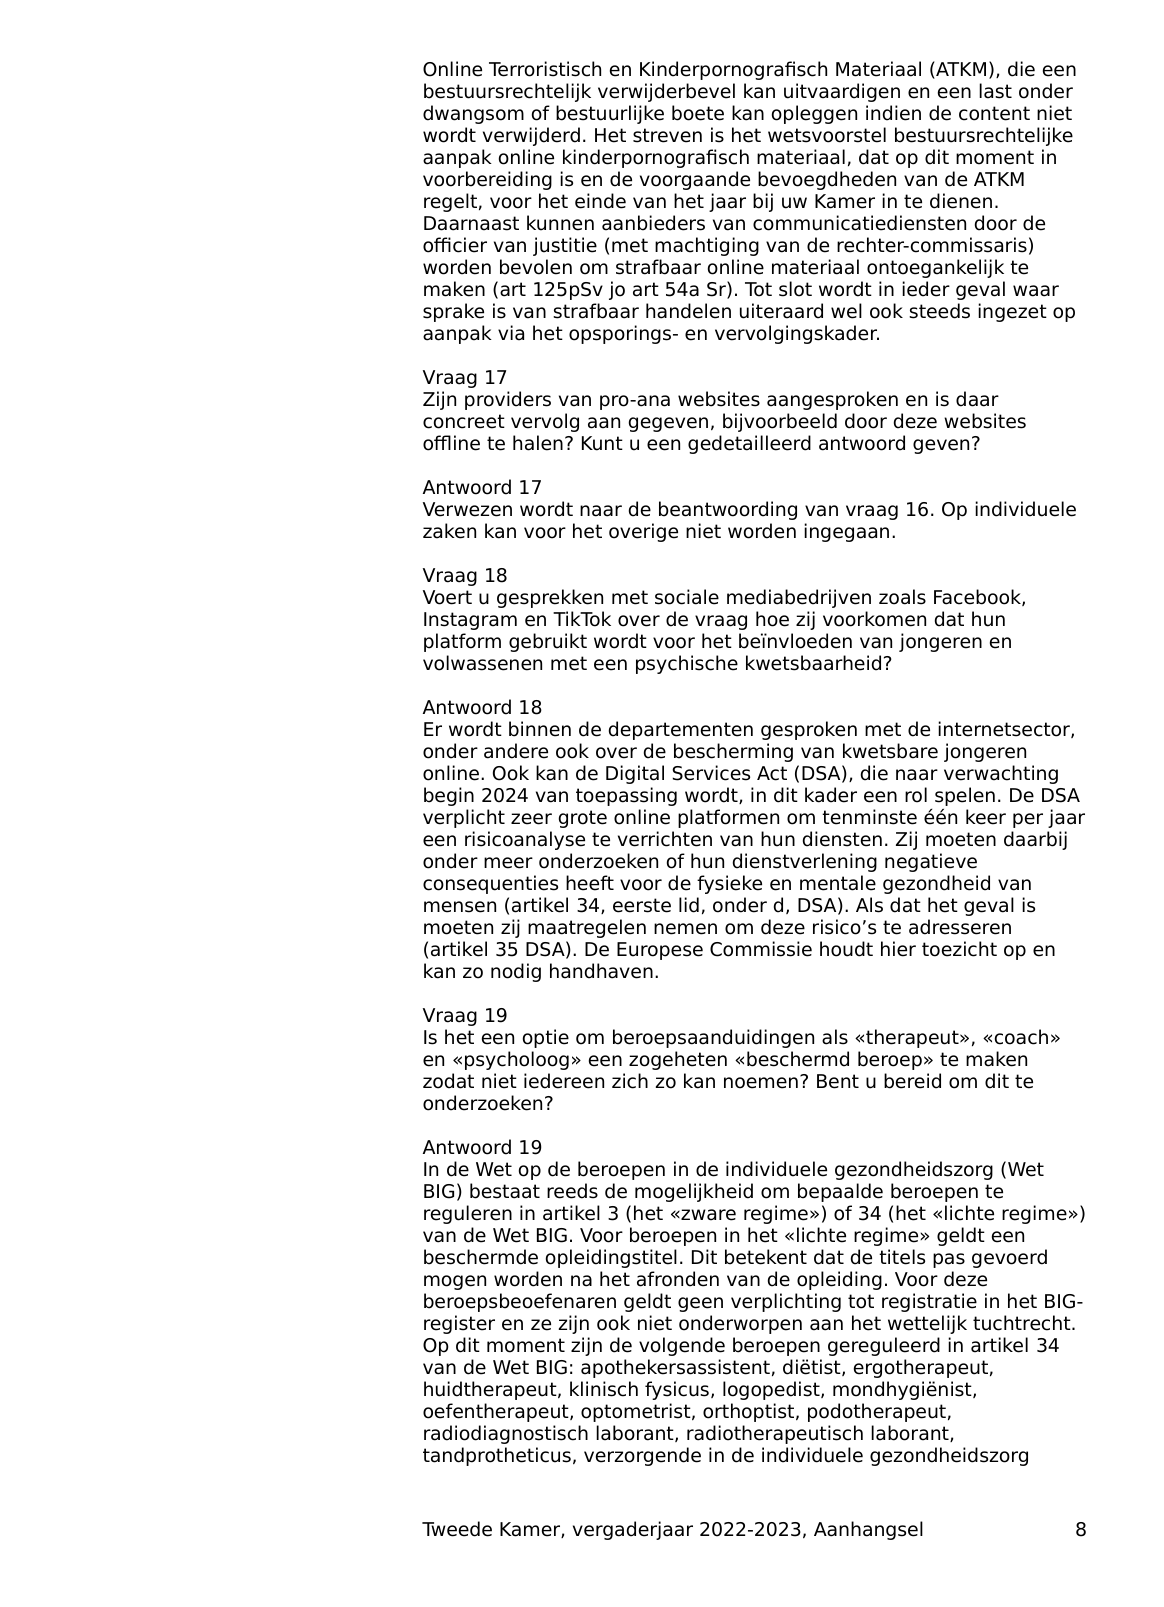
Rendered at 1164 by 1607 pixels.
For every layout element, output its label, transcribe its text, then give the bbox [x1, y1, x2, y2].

text Op dit moment zijn de volgende beroepen gereguleerd in artikel 34 van de Wet BIG: apothekersassistent, diëtist, ergotherapeut, huidtherapeut, klinisch fysicus, logopedist, mondhygiënist, oefentherapeut, optometrist, orthoptist, podotherapeut, radiodiagnostisch laborant, radiotherapeutisch laborant, tandprotheticus, verzorgende in de individuele gezondheidszorg [422, 1335, 1087, 1467]
text Vraag 17 [422, 367, 1087, 389]
text Antwoord 17 [422, 477, 1087, 499]
text Voert u gesprekken met sociale mediabedrijven zoals Facebook, Instagram en TikTok over de vraag hoe zij voorkomen dat hun platform gebruikt wordt voor het beïnvloeden van jongeren en volwassenen met een psychische kwetsbaarheid? [422, 587, 1087, 675]
text Online Terroristisch en Kinderpornografisch Materiaal (ATKM), die een bestuursrechtelijk verwijderbevel kan uitvaardigen en een last onder dwangsom of bestuurlijke boete kan opleggen indien de content niet wordt verwijderd. Het streven is het wetsvoorstel bestuursrechtelijke aanpak online kinderpornografisch materiaal, dat op dit moment in voorbereiding is en de voorgaande bevoegdheden van de ATKM regelt, voor het einde van het jaar bij uw Kamer in te dienen. Daarnaast kunnen aanbieders van communicatiediensten door de officier van justitie (met machtiging van de rechter-commissaris) worden bevolen om strafbaar online materiaal ontoegankelijk te maken (art 125pSv jo art 54a Sr). Tot slot wordt in ieder geval waar sprake is van strafbaar handelen uiteraard wel ook steeds ingezet op aanpak via het opsporings- en vervolgingskader. [422, 59, 1087, 345]
text Vraag 19 [422, 1005, 1087, 1027]
text Er wordt binnen de departementen gesproken met de internetsector, onder andere ook over de bescherming van kwetsbare jongeren online. Ook kan de Digital Services Act (DSA), die naar verwachting begin 2024 van toepassing wordt, in dit kader een rol spelen. De DSA verplicht zeer grote online platformen om tenminste één keer per jaar een risicoanalyse te verrichten van hun diensten. Zij moeten daarbij onder meer onderzoeken of hun dienstverlening negatieve consequenties heeft voor de fysieke en mentale gezondheid van mensen (artikel 34, eerste lid, onder d, DSA). Als dat het geval is moeten zij maatregelen nemen om deze risico’s te adresseren (artikel 35 DSA). De Europese Commissie houdt hier toezicht op en kan zo nodig handhaven. [422, 719, 1087, 983]
text Antwoord 18 [422, 697, 1087, 719]
text Vraag 18 [422, 565, 1087, 587]
text Verwezen wordt naar de beantwoording van vraag 16. Op individuele zaken kan voor het overige niet worden ingegaan. [422, 499, 1087, 543]
text Antwoord 19 [422, 1137, 1087, 1159]
text Is het een optie om beroepsaanduidingen als «therapeut», «coach» en «psycholoog» een zogeheten «beschermd beroep» te maken zodat niet iedereen zich zo kan noemen? Bent u bereid om dit te onderzoeken? [422, 1027, 1087, 1115]
text In de Wet op de beroepen in de individuele gezondheidszorg (Wet BIG) bestaat reeds de mogelijkheid om bepaalde beroepen te reguleren in artikel 3 (het «zware regime») of 34 (het «lichte regime») van de Wet BIG. Voor beroepen in het «lichte regime» geldt een beschermde opleidingstitel. Dit betekent dat de titels pas gevoerd mogen worden na het afronden van de opleiding. Voor deze beroepsbeoefenaren geldt geen verplichting tot registratie in het BIG-register en ze zijn ook niet onderworpen aan het wettelijk tuchtrecht. [422, 1159, 1087, 1335]
text Zijn providers van pro-ana websites aangesproken en is daar concreet vervolg aan gegeven, bijvoorbeeld door deze websites offline te halen? Kunt u een gedetailleerd antwoord geven? [422, 389, 1087, 455]
